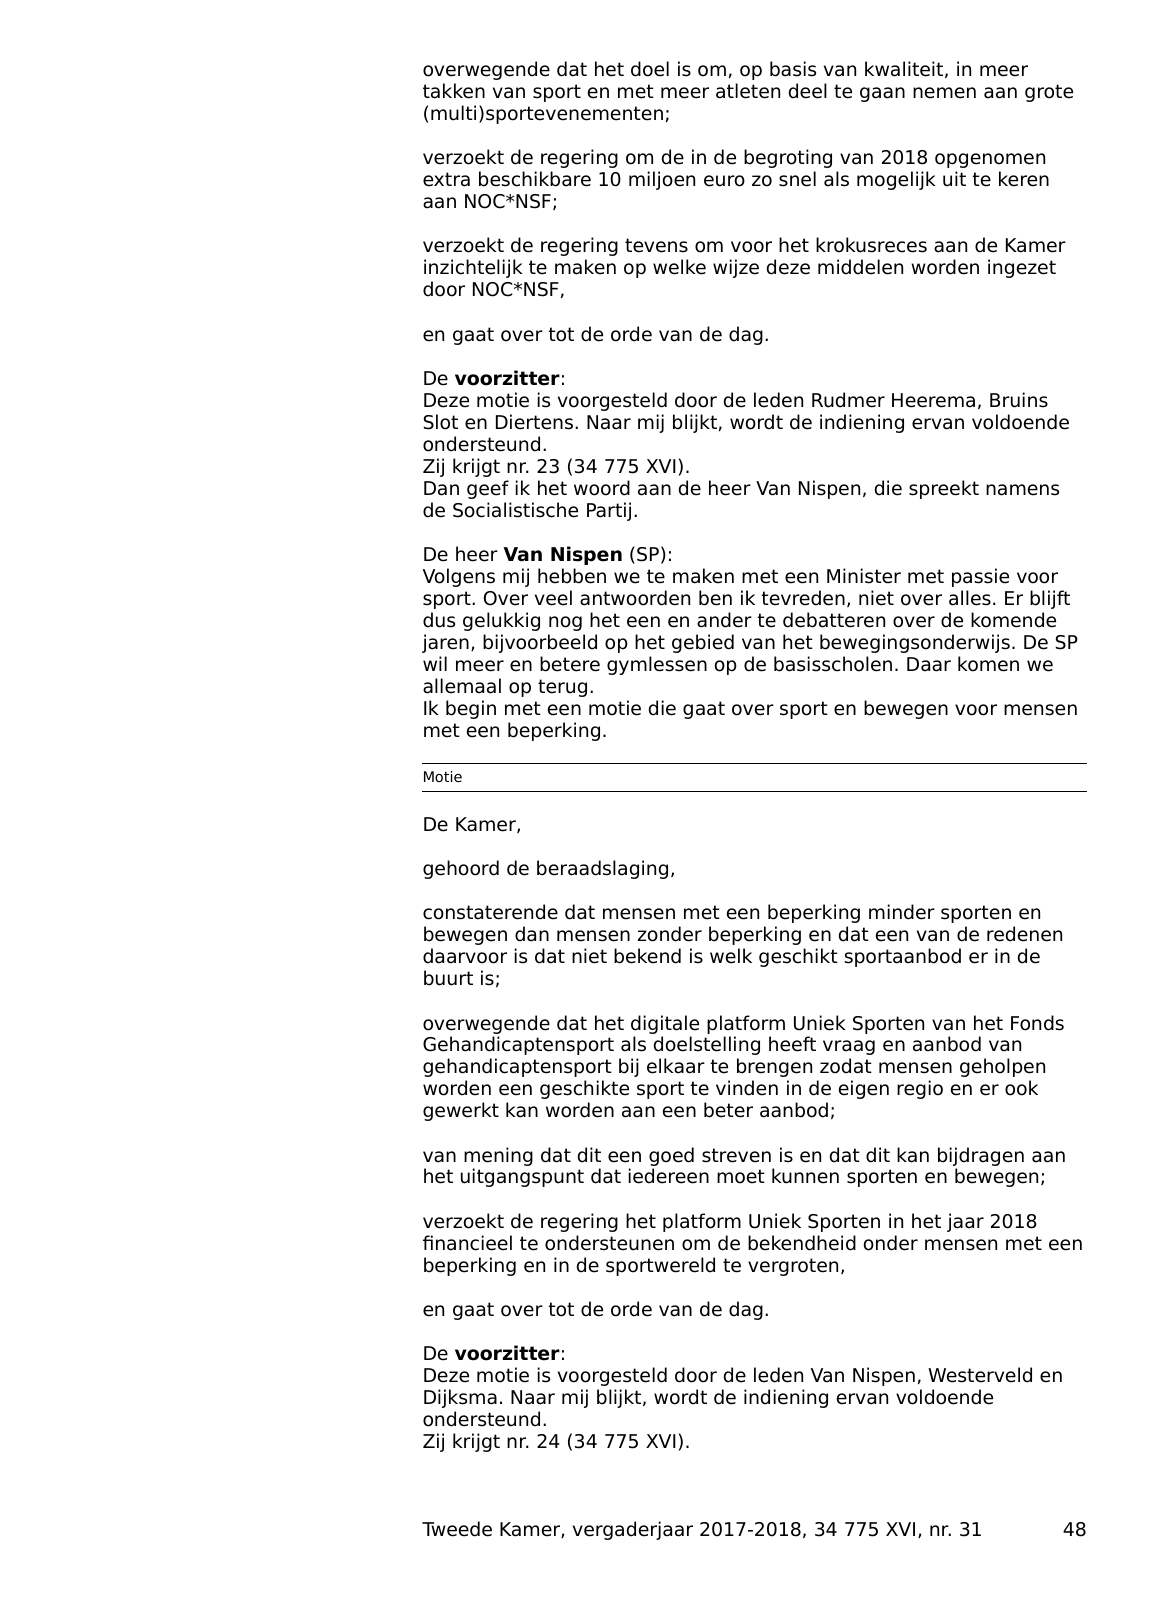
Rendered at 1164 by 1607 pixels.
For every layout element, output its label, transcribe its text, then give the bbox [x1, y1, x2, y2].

text overwegende dat het doel is om, op basis van kwaliteit, in meer takken van sport en met meer atleten deel te gaan nemen aan grote (multi)sportevenementen; [422, 59, 1087, 125]
text overwegende dat het digitale platform Uniek Sporten van het Fonds Gehandicaptensport als doelstelling heeft vraag en aanbod van gehandicaptensport bij elkaar te brengen zodat mensen geholpen worden een geschikte sport te vinden in de eigen regio en er ook gewerkt kan worden aan een beter aanbod; [422, 1012, 1087, 1122]
text Deze motie is voorgesteld door de leden Van Nispen, Westerveld en Dijksma. Naar mij blijkt, wordt de indiening ervan voldoende ondersteund. [422, 1365, 1087, 1431]
text gehoord de beraadslaging, [422, 858, 1087, 880]
text Zij krijgt nr. 23 (34 775 XVI). [422, 456, 1087, 477]
text constaterende dat mensen met een beperking minder sporten en bewegen dan mensen zonder beperking en dat een van de redenen daarvoor is dat niet bekend is welk geschikt sportaanbod er in de buurt is; [422, 902, 1087, 990]
text De Kamer, [422, 814, 1087, 836]
text verzoekt de regering tevens om voor het krokusreces aan de Kamer inzichtelijk te maken op welke wijze deze middelen worden ingezet door NOC*NSF, [422, 235, 1087, 301]
text De voorzitter: [422, 368, 1087, 389]
text Dan geef ik het woord aan de heer Van Nispen, die spreekt namens de Socialistische Partij. [422, 477, 1087, 521]
text en gaat over tot de orde van de dag. [422, 323, 1087, 345]
table_header Motie [422, 764, 1087, 791]
text Volgens mij hebben we te maken met een Minister met passie voor sport. Over veel antwoorden ben ik tevreden, niet over alles. Er blijft dus gelukkig nog het een en ander te debatteren over de komende jaren, bijvoorbeeld op het gebied van het bewegingsonderwijs. De SP wil meer en betere gymlessen op de basisscholen. Daar komen we allemaal op terug. [422, 566, 1087, 697]
text Deze motie is voorgesteld door de leden Rudmer Heerema, Bruins Slot en Diertens. Naar mij blijkt, wordt de indiening ervan voldoende ondersteund. [422, 389, 1087, 456]
text van mening dat dit een goed streven is en dat dit kan bijdragen aan het uitgangspunt dat iedereen moet kunnen sporten en bewegen; [422, 1144, 1087, 1188]
text Zij krijgt nr. 24 (34 775 XVI). [422, 1431, 1087, 1453]
text De heer Van Nispen (SP): [422, 544, 1087, 566]
text en gaat over tot de orde van de dag. [422, 1299, 1087, 1321]
text verzoekt de regering het platform Uniek Sporten in het jaar 2018 financieel te ondersteunen om de bekendheid onder mensen met een beperking en in de sportwereld te vergroten, [422, 1211, 1087, 1277]
text Ik begin met een motie die gaat over sport en bewegen voor mensen met een beperking. [422, 697, 1087, 741]
text De voorzitter: [422, 1343, 1087, 1365]
text verzoekt de regering om de in de begroting van 2018 opgenomen extra beschikbare 10 miljoen euro zo snel als mogelijk uit te keren aan NOC*NSF; [422, 147, 1087, 213]
